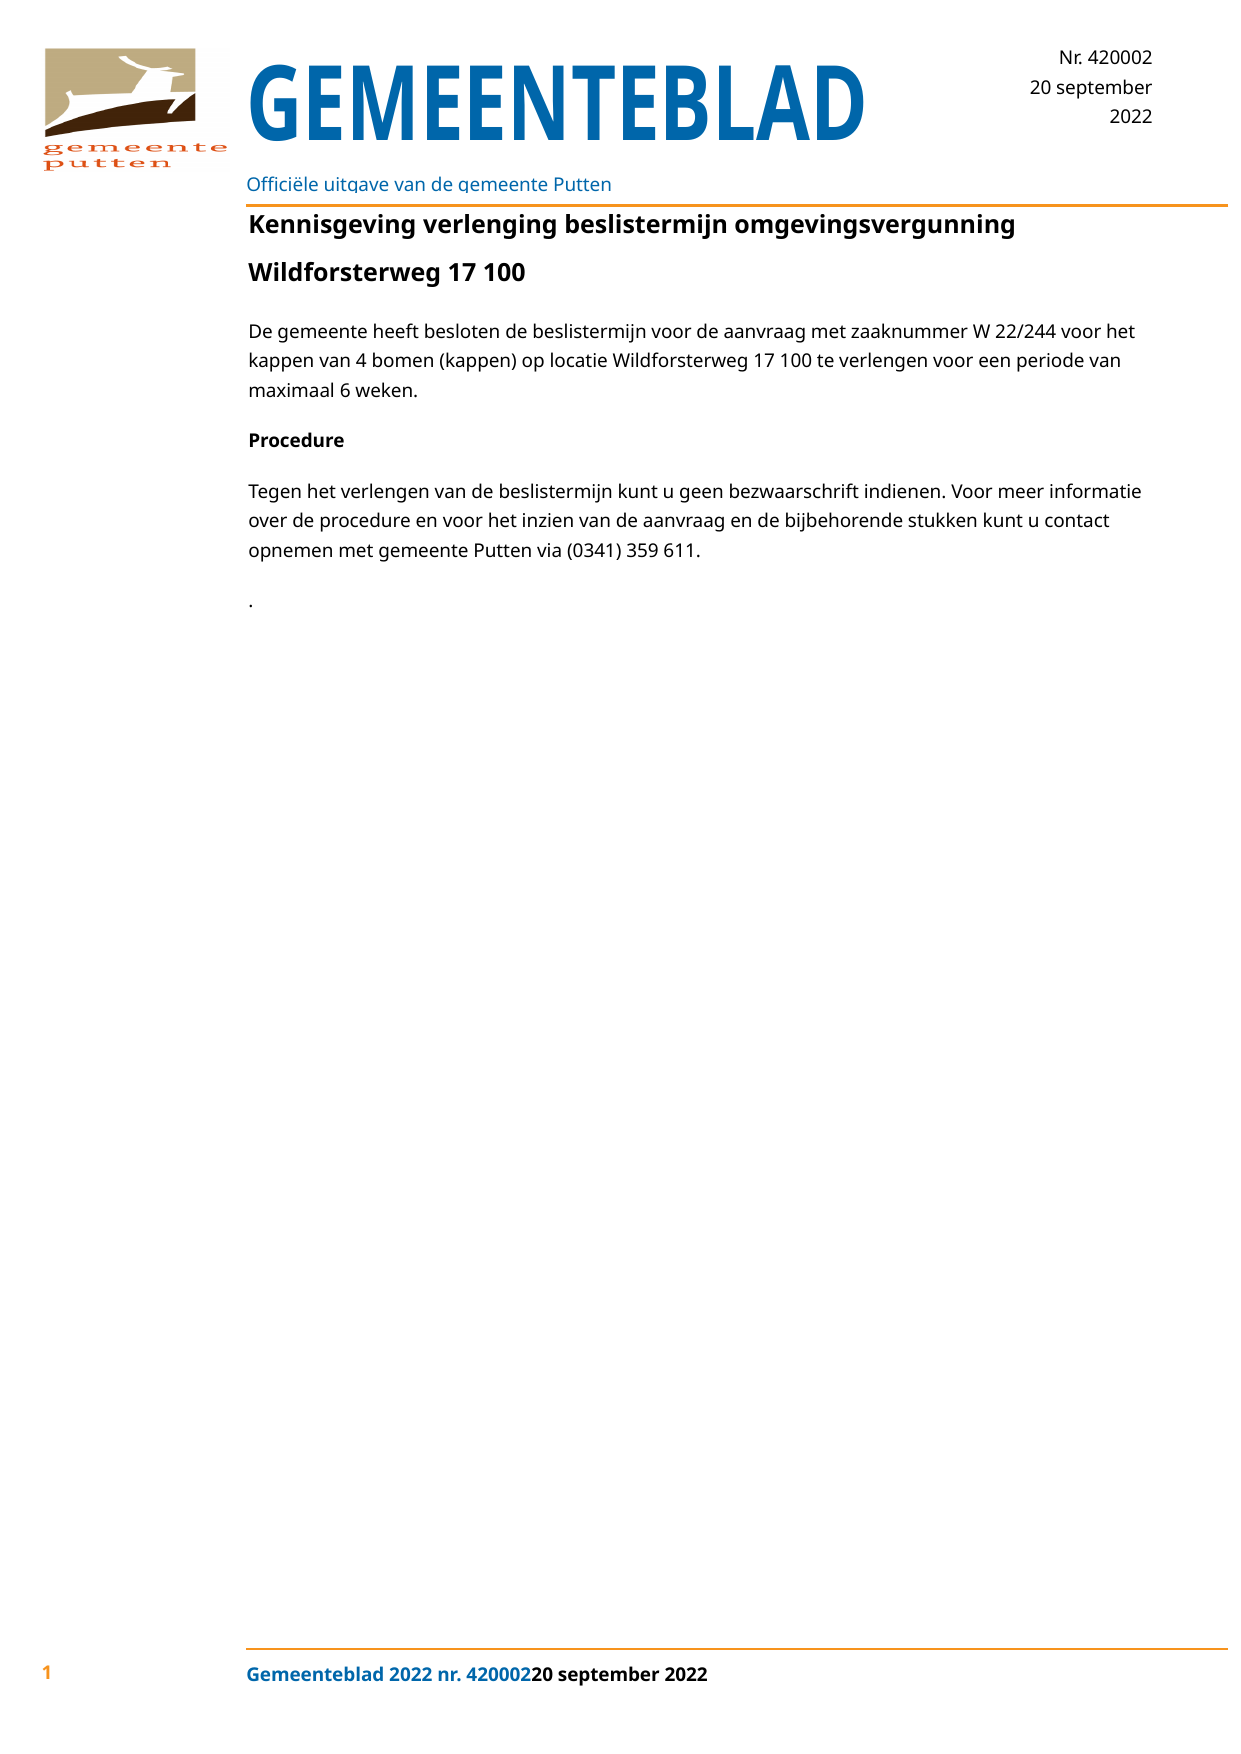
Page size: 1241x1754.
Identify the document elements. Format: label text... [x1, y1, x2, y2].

picture [41, 47, 231, 172]
text Tegen het verlengen van de beslistermijn kunt u geen bezwaarschrift indienen. Voor meer informatie over de procedure en voor het inzien van de aanvraag en de bijbehorende stukken kunt u contact opnemen met gemeente Putten via (0341) 359 611. [248, 478, 1152, 563]
text De gemeente heeft besloten de beslistermijn voor de aanvraag met zaaknummer W 22/244 voor het kappen van 4 bomen (kappen) op locatie Wildforsterweg 17 100 te verlengen voor een periode van maximaal 6 weken. [248, 318, 1152, 403]
text Kennisgeving verlenging beslistermijn omgevingsvergunning Wildforsterweg 17 100 [248, 207, 1152, 288]
text . [248, 587, 1152, 613]
text Procedure [248, 427, 1152, 453]
